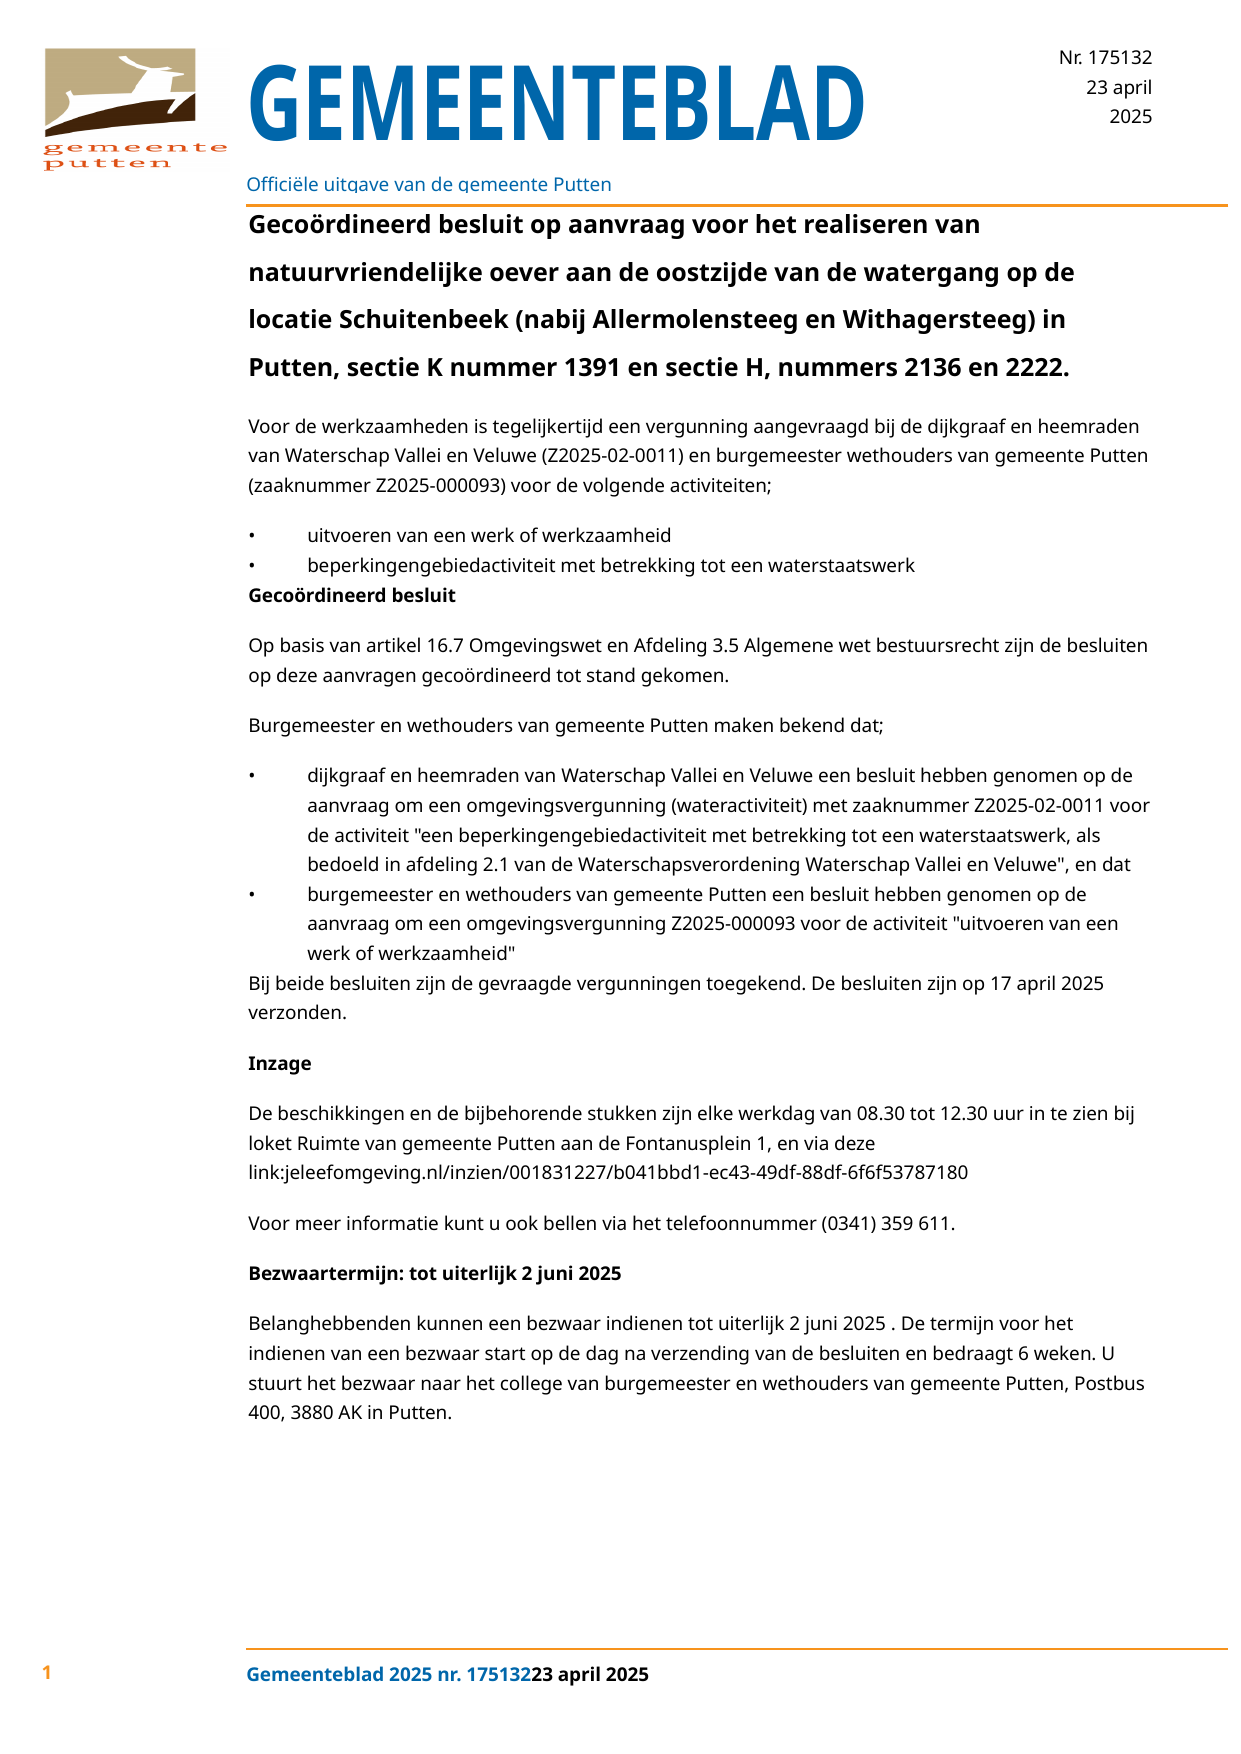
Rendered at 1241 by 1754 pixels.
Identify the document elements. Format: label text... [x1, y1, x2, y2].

text Belanghebbenden kunnen een bezwaar indienen tot uiterlijk 2 juni 2025 . De termijn voor het indienen van een bezwaar start op de dag na verzending van de besluiten en bedraagt 6 weken. U stuurt het bezwaar naar het college van burgemeester en wethouders van gemeente Putten, Postbus 400, 3880 AK in Putten. [248, 1311, 1152, 1425]
list burgemeester en wethouders van gemeente Putten een besluit hebben genomen op de aanvraag om een omgevingsvergunning Z2025-000093 voor de activiteit "uitvoeren van een werk of werkzaamheid" [248, 881, 1152, 966]
text Op basis van artikel 16.7 Omgevingswet en Afdeling 3.5 Algemene wet bestuursrecht zijn de besluiten op deze aanvragen gecoördineerd tot stand gekomen. [248, 632, 1152, 688]
list beperkingengebiedactiviteit met betrekking tot een waterstaatswerk [248, 552, 1152, 578]
text Voor meer informatie kunt u ook bellen via het telefoonnummer (0341) 359 611. [248, 1210, 1152, 1236]
text De beschikkingen en de bijbehorende stukken zijn elke werkdag van 08.30 tot 12.30 uur in te zien bij loket Ruimte van gemeente Putten aan de Fontanusplein 1, en via deze link:jeleefomgeving.nl/inzien/001831227/b041bbd1-ec43-49df-88df-6f6f53787180 [248, 1100, 1152, 1185]
text Burgemeester en wethouders van gemeente Putten maken bekend dat; [248, 712, 1152, 738]
text Bezwaartermijn: tot uiterlijk 2 juni 2025 [248, 1260, 1152, 1286]
list dijkgraaf en heemraden van Waterschap Vallei en Veluwe een besluit hebben genomen op de aanvraag om een omgevingsvergunning (wateractiviteit) met zaaknummer Z2025-02-0011 voor de activiteit "een beperkingengebiedactiviteit met betrekking tot een waterstaatswerk, als bedoeld in afdeling 2.1 van de Waterschapsverordening Waterschap Vallei en Veluwe", en dat [248, 763, 1152, 877]
text Gecoördineerd besluit op aanvraag voor het realiseren van natuurvriendelijke oever aan de oostzijde van de watergang op de locatie Schuitenbeek (nabij Allermolensteeg en Withagersteeg) in Putten, sectie K nummer 1391 en sectie H, nummers 2136 en 2222. [248, 207, 1152, 384]
text Voor de werkzaamheden is tegelijkertijd een vergunning aangevraagd bij de dijkgraaf en heemraden van Waterschap Vallei en Veluwe (Z2025-02-0011) en burgemeester wethouders van gemeente Putten (zaaknummer Z2025-000093) voor de volgende activiteiten; [248, 413, 1152, 498]
text Gecoördineerd besluit [248, 582, 1152, 608]
picture [41, 47, 231, 172]
text Inzage [248, 1050, 1152, 1076]
list uitvoeren van een werk of werkzaamheid [248, 523, 1152, 548]
text Bij beide besluiten zijn de gevraagde vergunningen toegekend. De besluiten zijn op 17 april 2025 verzonden. [248, 970, 1152, 1025]
